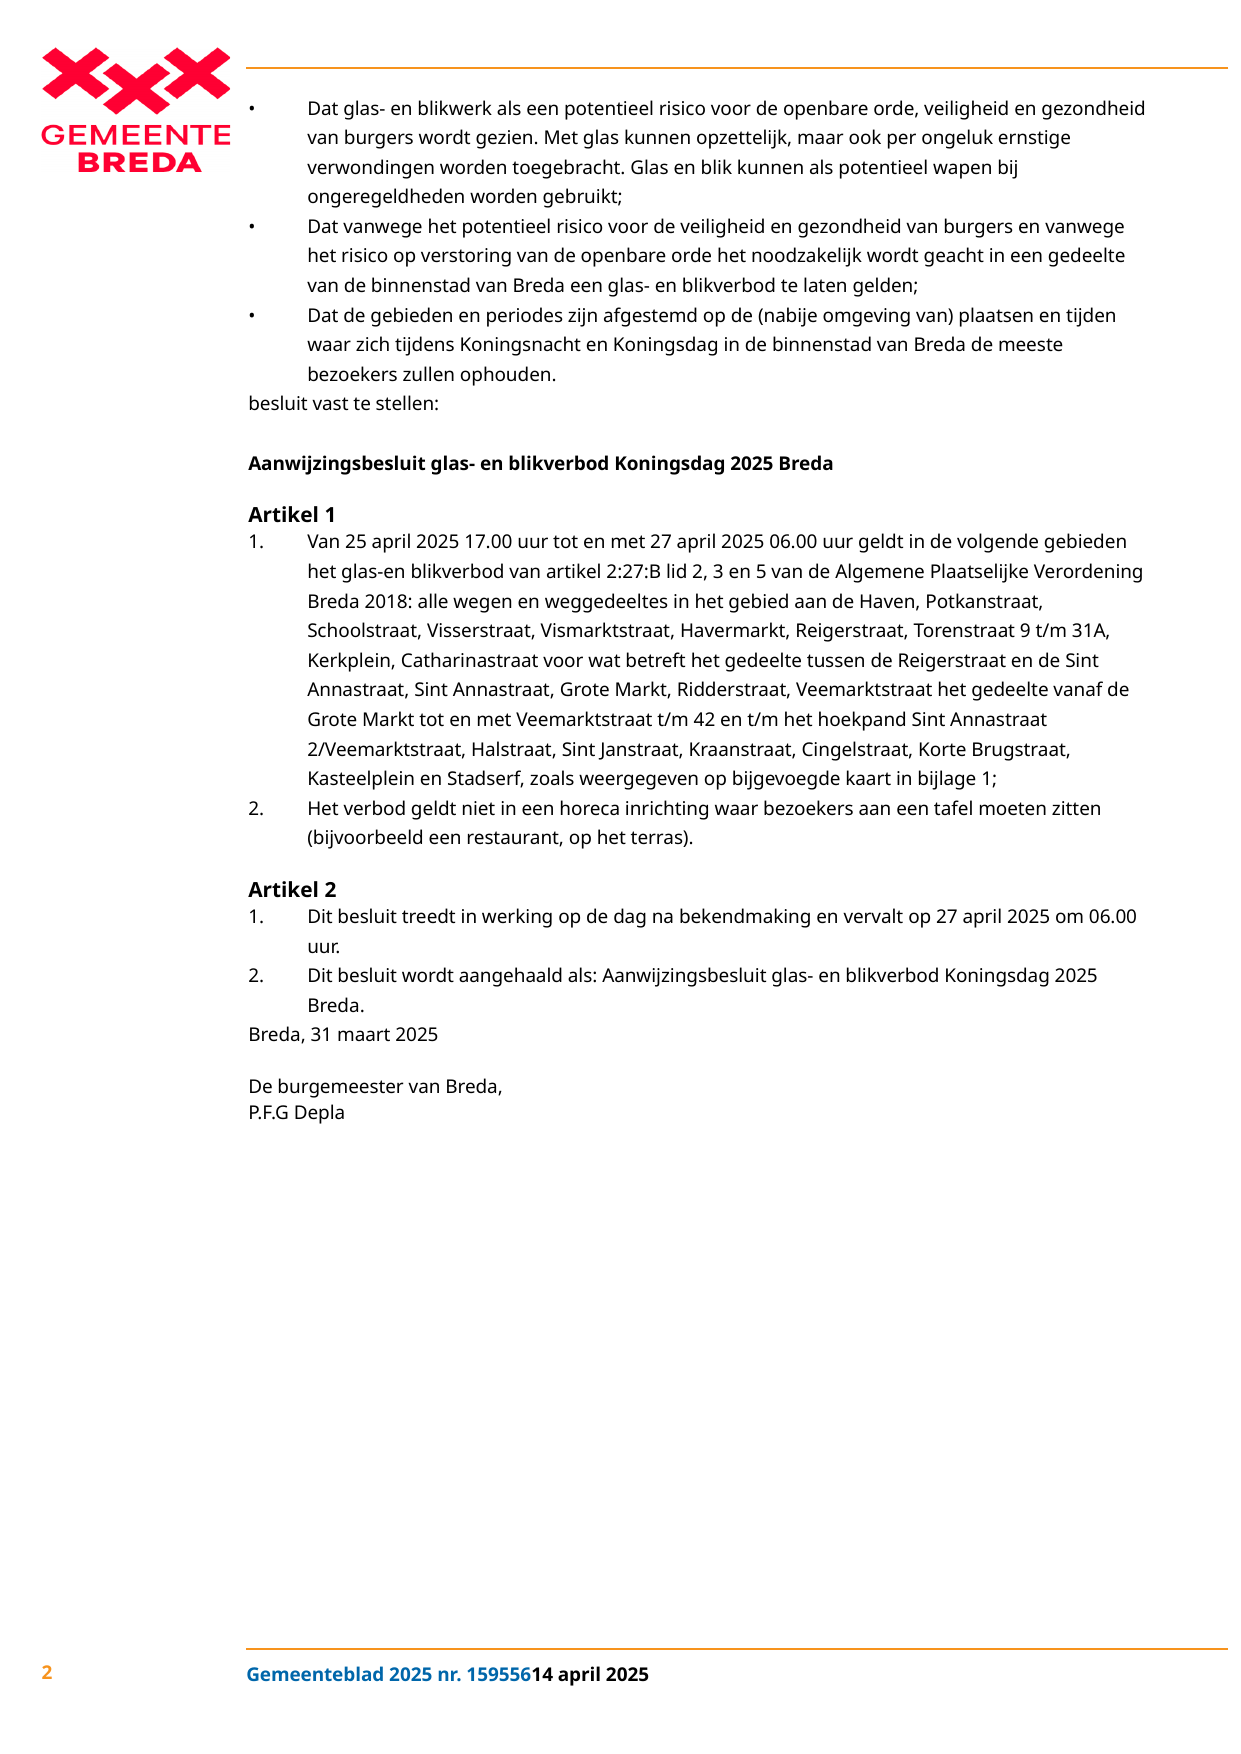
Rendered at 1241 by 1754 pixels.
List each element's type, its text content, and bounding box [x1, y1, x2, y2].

text Aanwijzingsbesluit glas- en blikverbod Koningsdag 2025 Breda [248, 450, 1152, 476]
text P.F.G Depla [248, 1099, 1152, 1124]
list Dat glas- en blikwerk als een potentieel risico voor de openbare orde, veiligheid en gezondheid van burgers wordt gezien. Met glas kunnen opzettelijk, maar ook per ongeluk ernstige verwondingen worden toegebracht. Glas en blik kunnen als potentieel wapen bij ongeregeldheden worden gebruikt; [248, 95, 1152, 209]
text De burgemeester van Breda, [248, 1073, 1152, 1099]
text Breda, 31 maart 2025 [248, 1022, 1152, 1047]
text Artikel 1 [248, 500, 1152, 529]
list Het verbod geldt niet in een horeca inrichting waar bezoekers aan een tafel moeten zitten (bijvoorbeeld een restaurant, op het terras). [248, 795, 1152, 850]
text besluit vast te stellen: [248, 391, 1152, 416]
list Dat de gebieden en periodes zijn afgestemd op de (nabije omgeving van) plaatsen en tijden waar zich tijdens Koningsnacht en Koningsdag in de binnenstad van Breda de meeste bezoekers zullen ophouden. [248, 302, 1152, 387]
list Dit besluit treedt in werking op de dag na bekendmaking en vervalt op 27 april 2025 om 06.00 uur. [248, 903, 1152, 959]
list Dat vanwege het potentieel risico voor de veiligheid en gezondheid van burgers en vanwege het risico op verstoring van de openbare orde het noodzakelijk wordt geacht in een gedeelte van de binnenstad van Breda een glas- en blikverbod te laten gelden; [248, 213, 1152, 298]
list Dit besluit wordt aangehaald als: Aanwijzingsbesluit glas- en blikverbod Koningsdag 2025 Breda. [248, 962, 1152, 1018]
list Van 25 april 2025 17.00 uur tot en met 27 april 2025 06.00 uur geldt in de volgende gebieden het glas-en blikverbod van artikel 2:27:B lid 2, 3 en 5 van de Algemene Plaatselijke Verordening Breda 2018: alle wegen en weggedeeltes in het gebied aan de Haven, Potkanstraat, Schoolstraat, Visserstraat, Vismarktstraat, Havermarkt, Reigerstraat, Torenstraat 9 t/m 31A, Kerkplein, Catharinastraat voor wat betreft het gedeelte tussen de Reigerstraat en de Sint Annastraat, Sint Annastraat, Grote Markt, Ridderstraat, Veemarktstraat het gedeelte vanaf de Grote Markt tot en met Veemarktstraat t/m 42 en t/m het hoekpand Sint Annastraat 2/Veemarktstraat, Halstraat, Sint Janstraat, Kraanstraat, Cingelstraat, Korte Brugstraat, Kasteelplein en Stadserf, zoals weergegeven op bijgevoegde kaart in bijlage 1; [248, 529, 1152, 791]
text Artikel 2 [248, 875, 1152, 903]
picture [41, 47, 231, 172]
